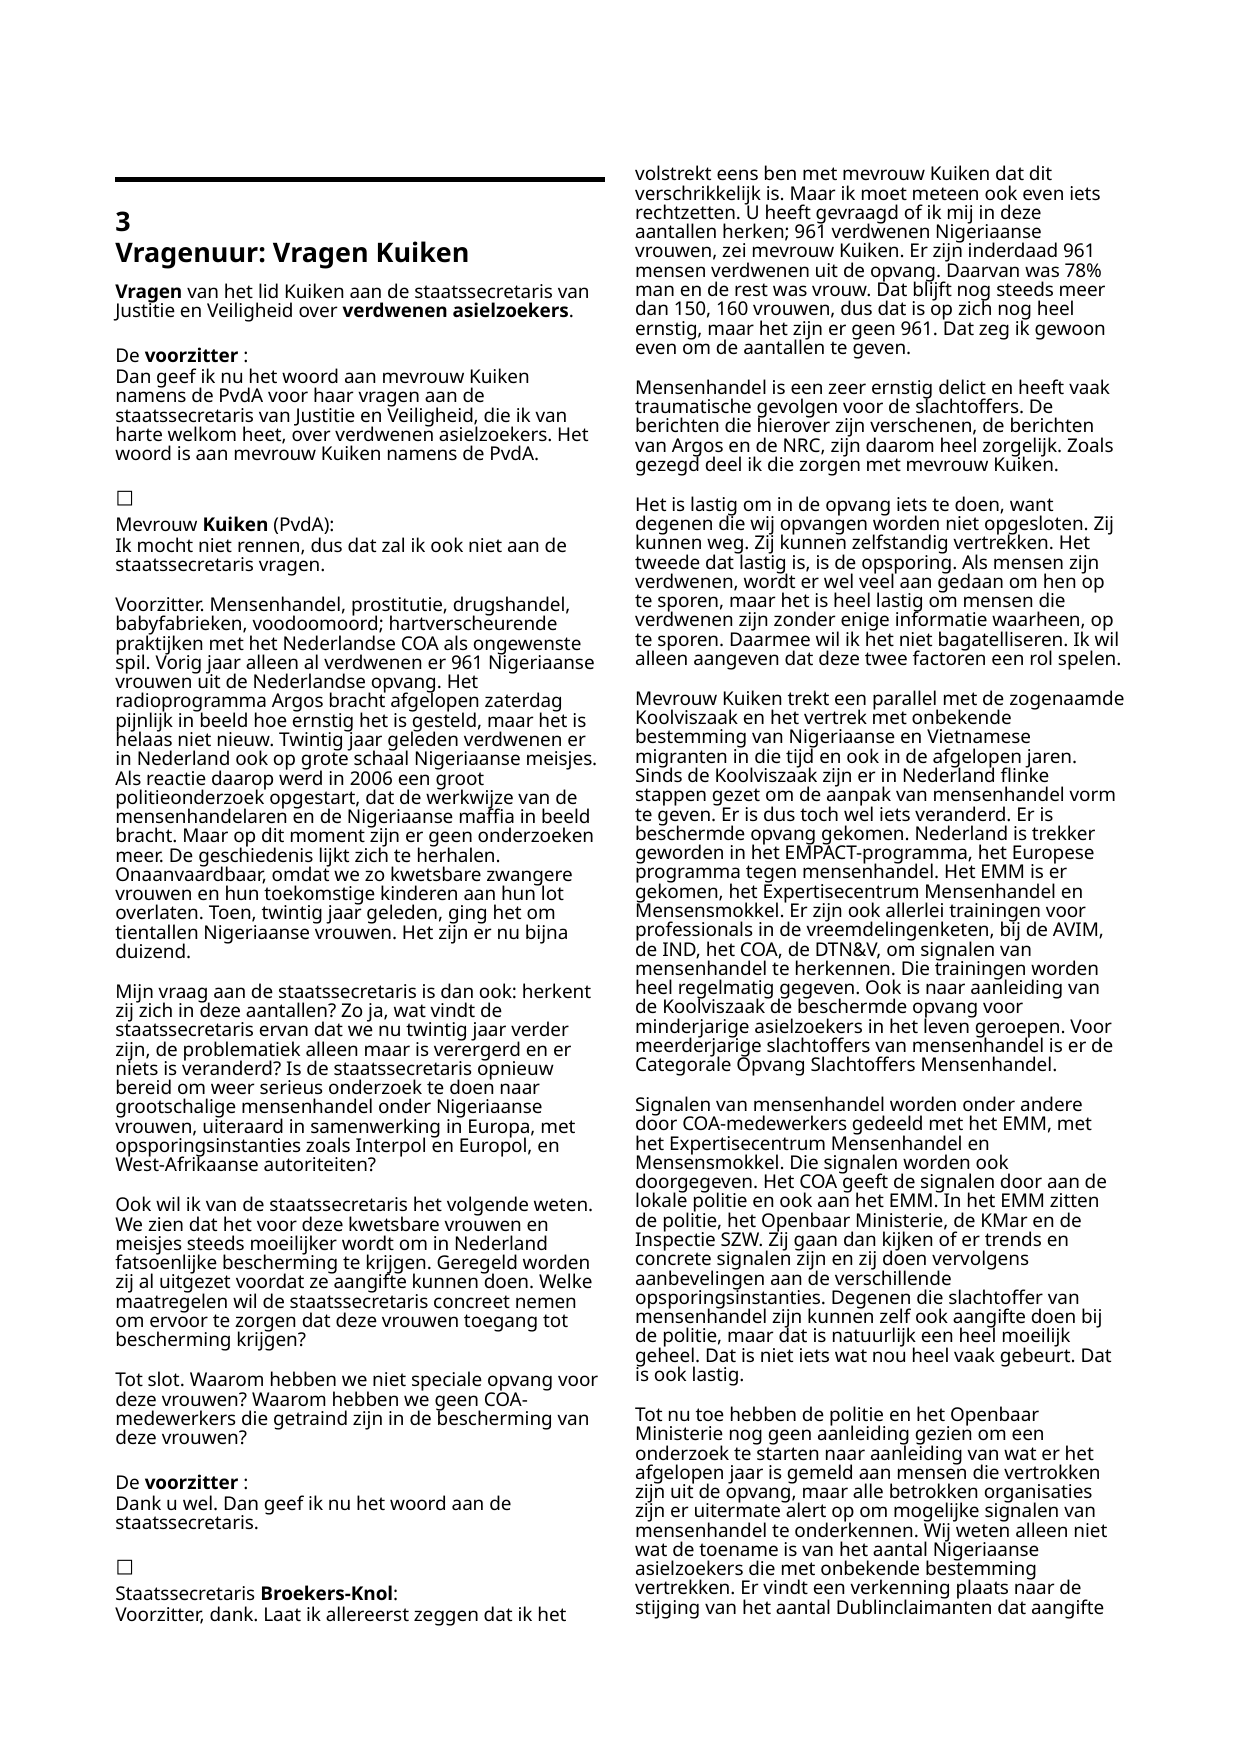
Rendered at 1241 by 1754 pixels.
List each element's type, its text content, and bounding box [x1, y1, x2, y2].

text De voorzitter : [115, 342, 605, 368]
text Het is lastig om in de opvang iets te doen, want degenen die wij opvangen worden niet opgesloten. Zij kunnen weg. Zij kunnen zelfstandig vertrekken. Het tweede dat lastig is, is de opsporing. Als mensen zijn verdwenen, wordt er wel veel aan gedaan om hen op te sporen, maar het is heel lastig om mensen die verdwenen zijn zonder enige informatie waarheen, op te sporen. Daarmee wil ik het niet bagatelliseren. Ik wil alleen aangeven dat deze twee factoren een rol spelen. [635, 496, 1125, 669]
text Ik mocht niet rennen, dus dat zal ik ook niet aan de staatssecretaris vragen. [115, 537, 605, 575]
text 3 [115, 203, 605, 239]
text Vragenuur: Vragen Kuiken [115, 239, 605, 283]
text Dan geef ik nu het woord aan mevrouw Kuiken namens de PvdA voor haar vragen aan de staatssecretaris van Justitie en Veiligheid, die ik van harte welkom heet, over verdwenen asielzoekers. Het woord is aan mevrouw Kuiken namens de PvdA. [115, 368, 605, 464]
text Voorzitter, dank. Laat ik allereerst zeggen dat ik het [115, 1606, 605, 1625]
text Mevrouw Kuiken trekt een parallel met de zogenaamde Koolviszaak en het vertrek met onbekende bestemming van Nigeriaanse en Vietnamese migranten in die tijd en ook in de afgelopen jaren. Sinds de Koolviszaak zijn er in Nederland flinke stappen gezet om de aanpak van mensenhandel vorm te geven. Er is dus toch wel iets veranderd. Er is beschermde opvang gekomen. Nederland is trekker geworden in het EMPACT-programma, het Europese programma tegen mensenhandel. Het EMM is er gekomen, het Expertisecentrum Mensenhandel en Mensensmokkel. Er zijn ook allerlei trainingen voor professionals in de vreemdelingenketen, bij de AVIM, de IND, het COA, de DTN&V, om signalen van mensenhandel te herkennen. Die trainingen worden heel regelmatig gegeven. Ook is naar aanleiding van de Koolviszaak de beschermde opvang voor minderjarige asielzoekers in het leven geroepen. Voor meerderjarige slachtoffers van mensenhandel is er de Categorale Opvang Slachtoffers Mensenhandel. [635, 690, 1125, 1075]
text ⬜ [115, 485, 605, 511]
text ⬜ [115, 1554, 605, 1580]
text De voorzitter : [115, 1469, 605, 1495]
text Mevrouw Kuiken (PvdA): [115, 511, 605, 537]
text Tot slot. Waarom hebben we niet speciale opvang voor deze vrouwen? Waarom hebben we geen COA-medewerkers die getraind zijn in de bescherming van deze vrouwen? [115, 1371, 605, 1448]
text Vragen van het lid Kuiken aan de staatssecretaris van Justitie en Veiligheid over verdwenen asielzoekers. [115, 283, 605, 322]
text Signalen van mensenhandel worden onder andere door COA-medewerkers gedeeld met het EMM, met het Expertisecentrum Mensenhandel en Mensensmokkel. Die signalen worden ook doorgegeven. Het COA geeft de signalen door aan de lokale politie en ook aan het EMM. In het EMM zitten de politie, het Openbaar Ministerie, de KMar en de Inspectie SZW. Zij gaan dan kijken of er trends en concrete signalen zijn en zij doen vervolgens aanbevelingen aan de verschillende opsporingsinstanties. Degenen die slachtoffer van mensenhandel zijn kunnen zelf ook aangifte doen bij de politie, maar dat is natuurlijk een heel moeilijk geheel. Dat is niet iets wat nou heel vaak gebeurt. Dat is ook lastig. [635, 1096, 1125, 1385]
text Dank u wel. Dan geef ik nu het woord aan de staatssecretaris. [115, 1495, 605, 1533]
text Mijn vraag aan de staatssecretaris is dan ook: herkent zij zich in deze aantallen? Zo ja, wat vindt de staatssecretaris ervan dat we nu twintig jaar verder zijn, de problematiek alleen maar is verergerd en er niets is veranderd? Is de staatssecretaris opnieuw bereid om weer serieus onderzoek te doen naar grootschalige mensenhandel onder Nigeriaanse vrouwen, uiteraard in samenwerking in Europa, met opsporingsinstanties zoals Interpol en Europol, en West-Afrikaanse autoriteiten? [115, 983, 605, 1176]
text Tot nu toe hebben de politie en het Openbaar Ministerie nog geen aanleiding gezien om een onderzoek te starten naar aanleiding van wat er het afgelopen jaar is gemeld aan mensen die vertrokken zijn uit de opvang, maar alle betrokken organisaties zijn er uitermate alert op om mogelijke signalen van mensenhandel te onderkennen. Wij weten alleen niet wat de toename is van het aantal Nigeriaanse asielzoekers die met onbekende bestemming vertrekken. Er vindt een verkenning plaats naar de stijging van het aantal Dublinclaimanten dat aangifte [635, 1406, 1125, 1618]
text Staatssecretaris Broekers-Knol: [115, 1580, 605, 1606]
text Ook wil ik van de staatssecretaris het volgende weten. We zien dat het voor deze kwetsbare vrouwen en meisjes steeds moeilijker wordt om in Nederland fatsoenlijke bescherming te krijgen. Geregeld worden zij al uitgezet voordat ze aangifte kunnen doen. Welke maatregelen wil de staatssecretaris concreet nemen om ervoor te zorgen dat deze vrouwen toegang tot bescherming krijgen? [115, 1196, 605, 1351]
text Voorzitter. Mensenhandel, prostitutie, drugshandel, babyfabrieken, voodoomoord; hartverscheurende praktijken met het Nederlandse COA als ongewenste spil. Vorig jaar alleen al verdwenen er 961 Nigeriaanse vrouwen uit de Nederlandse opvang. Het radioprogramma Argos bracht afgelopen zaterdag pijnlijk in beeld hoe ernstig het is gesteld, maar het is helaas niet nieuw. Twintig jaar geleden verdwenen er in Nederland ook op grote schaal Nigeriaanse meisjes. Als reactie daarop werd in 2006 een groot politieonderzoek opgestart, dat de werkwijze van de mensenhandelaren en de Nigeriaanse maffia in beeld bracht. Maar op dit moment zijn er geen onderzoeken meer. De geschiedenis lijkt zich te herhalen. Onaanvaardbaar, omdat we zo kwetsbare zwangere vrouwen en hun toekomstige kinderen aan hun lot overlaten. Toen, twintig jaar geleden, ging het om tientallen Nigeriaanse vrouwen. Het zijn er nu bijna duizend. [115, 596, 605, 962]
text Mensenhandel is een zeer ernstig delict en heeft vaak traumatische gevolgen voor de slachtoffers. De berichten die hierover zijn verschenen, de berichten van Argos en de NRC, zijn daarom heel zorgelijk. Zoals gezegd deel ik die zorgen met mevrouw Kuiken. [635, 379, 1125, 475]
text volstrekt eens ben met mevrouw Kuiken dat dit verschrikkelijk is. Maar ik moet meteen ook even iets rechtzetten. U heeft gevraagd of ik mij in deze aantallen herken; 961 verdwenen Nigeriaanse vrouwen, zei mevrouw Kuiken. Er zijn inderdaad 961 mensen verdwenen uit de opvang. Daarvan was 78% man en de rest was vrouw. Dat blijft nog steeds meer dan 150, 160 vrouwen, dus dat is op zich nog heel ernstig, maar het zijn er geen 961. Dat zeg ik gewoon even om de aantallen te geven. [635, 165, 1125, 358]
